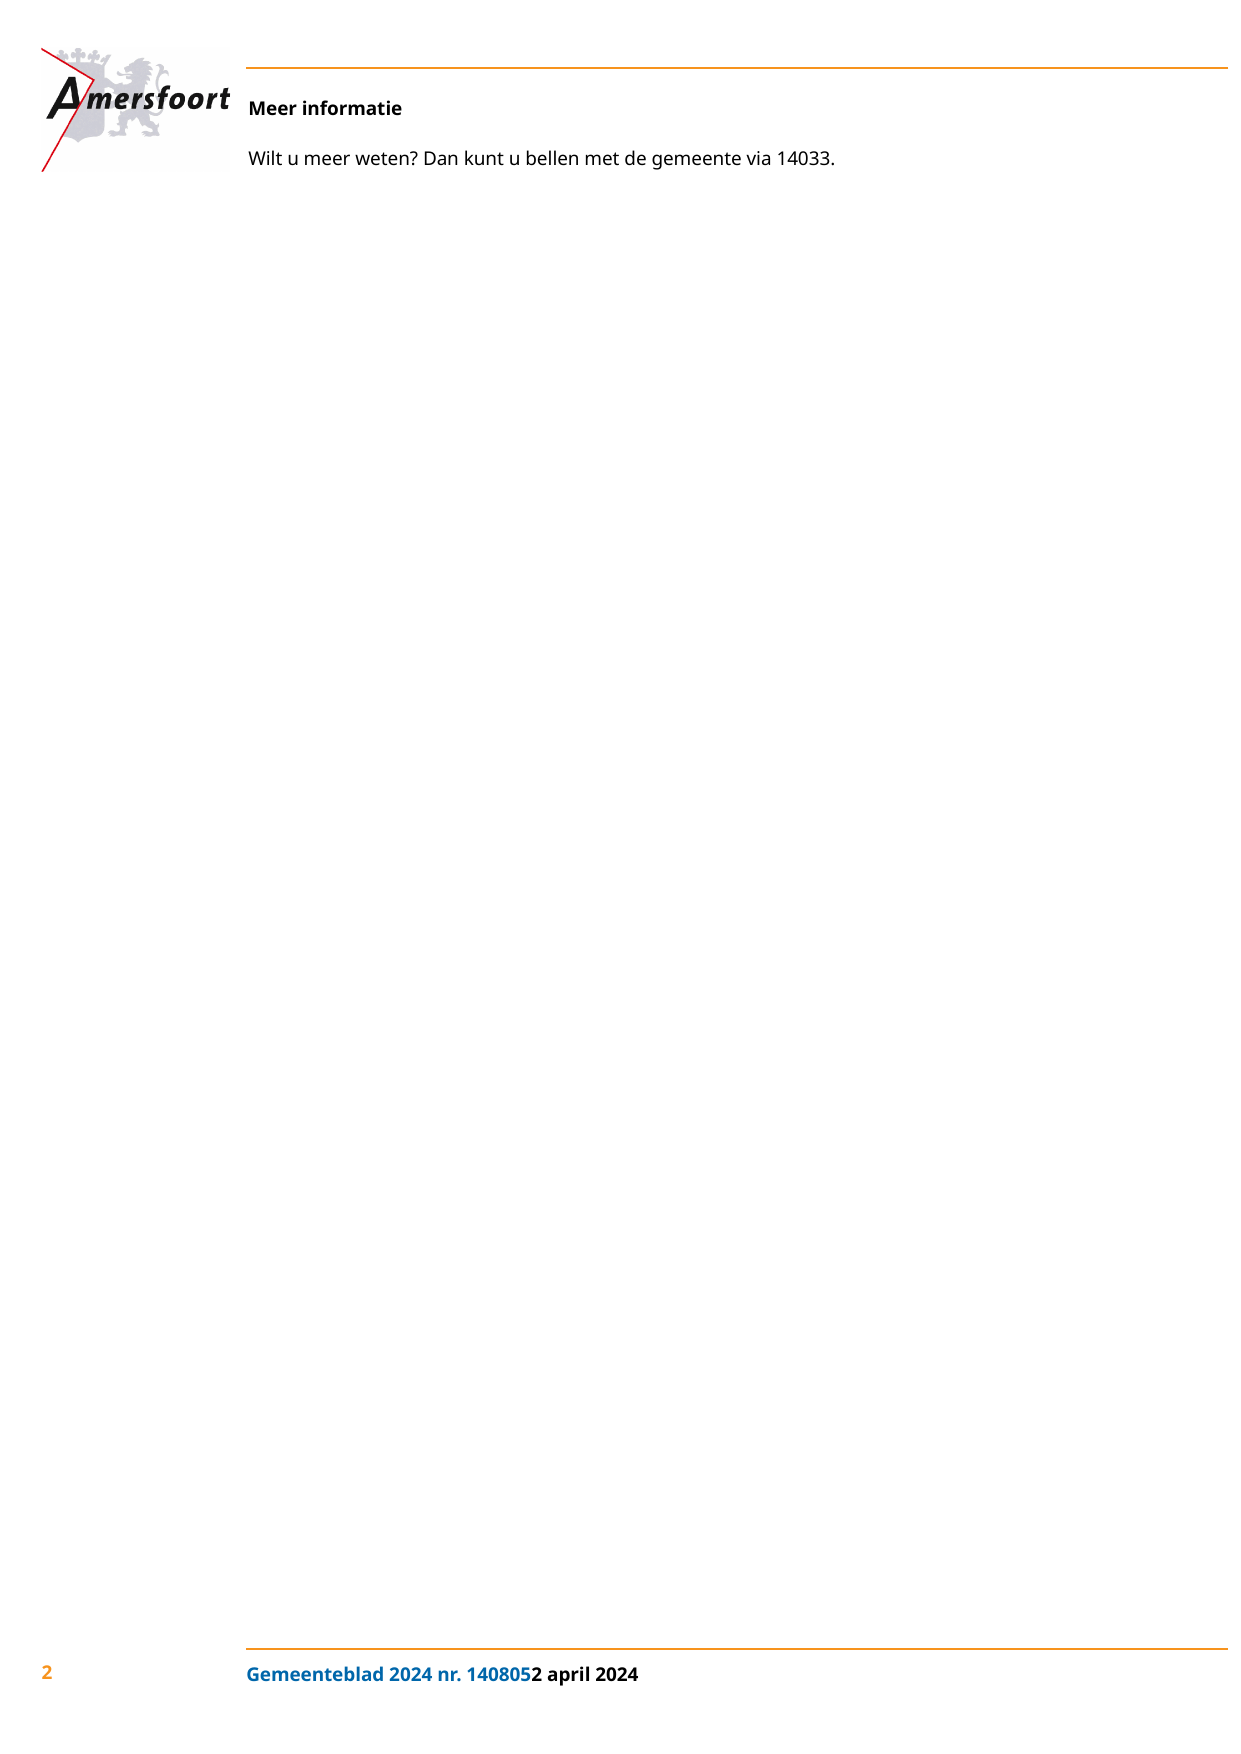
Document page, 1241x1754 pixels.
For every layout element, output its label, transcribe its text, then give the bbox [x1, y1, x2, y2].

text Wilt u meer weten? Dan kunt u bellen met de gemeente via 14033. [248, 145, 1152, 171]
picture [41, 47, 231, 172]
text Meer informatie [248, 95, 1152, 121]
